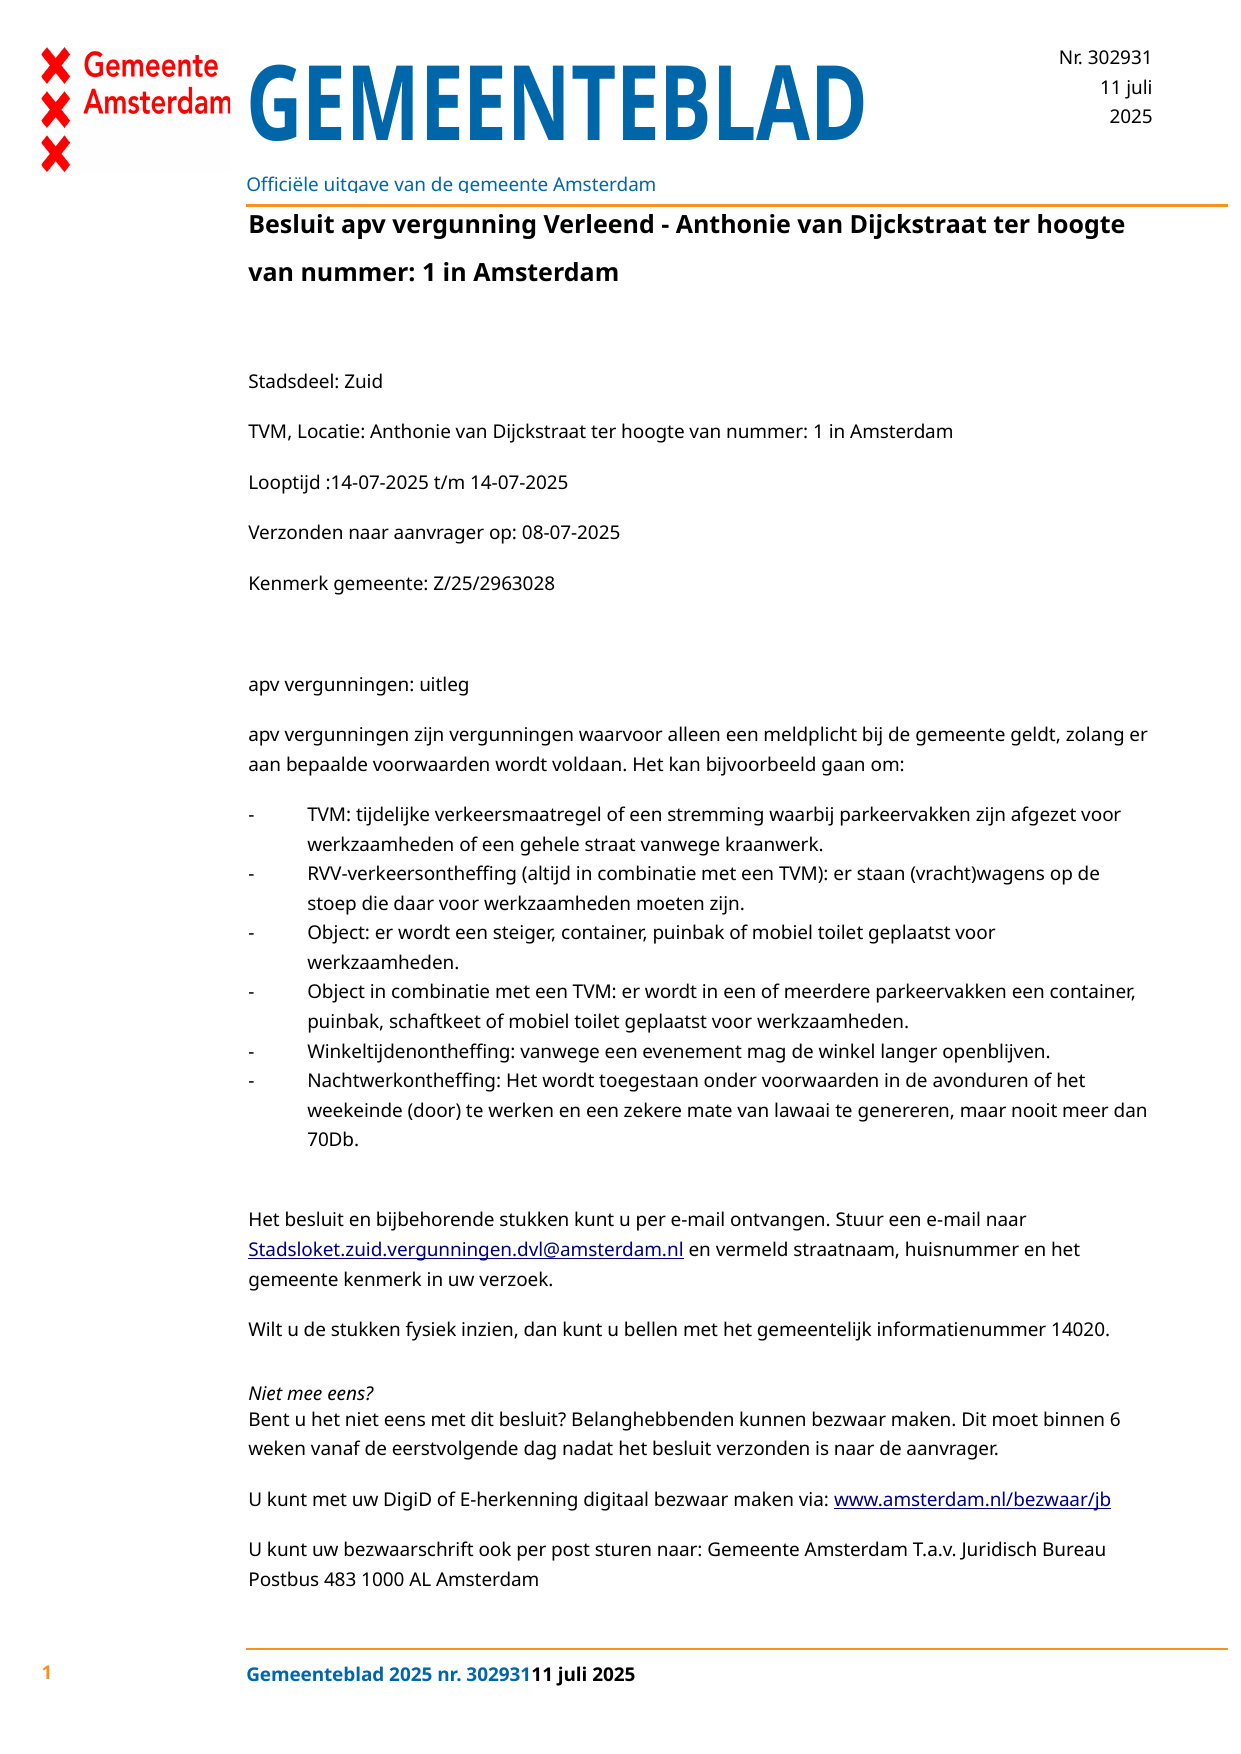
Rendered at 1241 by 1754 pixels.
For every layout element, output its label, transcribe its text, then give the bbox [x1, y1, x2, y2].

text U kunt uw bezwaarschrift ook per post sturen naar: Gemeente Amsterdam T.a.v. Juridisch Bureau Postbus 483 1000 AL Amsterdam [248, 1536, 1152, 1592]
list Winkeltijdenontheffing: vanwege een evenement mag de winkel langer openblijven. [248, 1038, 1152, 1064]
text apv vergunningen: uitleg [248, 671, 1152, 697]
text Wilt u de stukken fysiek inzien, dan kunt u bellen met het gemeentelijk informatienummer 14020. [248, 1316, 1152, 1342]
text Besluit apv vergunning Verleend - Anthonie van Dijckstraat ter hoogte van nummer: 1 in Amsterdam [248, 207, 1152, 288]
list Nachtwerkontheffing: Het wordt toegestaan onder voorwaarden in de avonduren of het weekeinde (door) te werken en een zekere mate van lawaai te genereren, maar nooit meer dan 70Db. [248, 1067, 1152, 1152]
text U kunt met uw DigiD of E-herkenning digitaal bezwaar maken via: www.amsterdam.nl/bezwaar/jb [248, 1486, 1152, 1512]
text Niet mee eens? [248, 1380, 1152, 1406]
list Object in combinatie met een TVM: er wordt in een of meerdere parkeervakken een container, puinbak, schaftkeet of mobiel toilet geplaatst voor werkzaamheden. [248, 979, 1152, 1034]
text Verzonden naar aanvrager op: 08-07-2025 [248, 519, 1152, 545]
text Stadsdeel: Zuid [248, 368, 1152, 394]
list RVV-verkeersontheffing (altijd in combinatie met een TVM): er staan (vracht)wagens op de stoep die daar voor werkzaamheden moeten zijn. [248, 860, 1152, 916]
picture [41, 47, 231, 172]
text Looptijd :14-07-2025 t/m 14-07-2025 [248, 469, 1152, 495]
text apv vergunningen zijn vergunningen waarvoor alleen een meldplicht bij de gemeente geldt, zolang er aan bepaalde voorwaarden wordt voldaan. Het kan bijvoorbeeld gaan om: [248, 721, 1152, 777]
list TVM: tijdelijke verkeersmaatregel of een stremming waarbij parkeervakken zijn afgezet voor werkzaamheden of een gehele straat vanwege kraanwerk. [248, 801, 1152, 857]
text TVM, Locatie: Anthonie van Dijckstraat ter hoogte van nummer: 1 in Amsterdam [248, 419, 1152, 444]
text Bent u het niet eens met dit besluit? Belanghebbenden kunnen bezwaar maken. Dit moet binnen 6 weken vanaf de eerstvolgende dag nadat het besluit verzonden is naar de aanvrager. [248, 1406, 1152, 1461]
list Object: er wordt een steiger, container, puinbak of mobiel toilet geplaatst voor werkzaamheden. [248, 919, 1152, 975]
text Kenmerk gemeente: Z/25/2963028 [248, 570, 1152, 596]
text Het besluit en bijbehorende stukken kunt u per e-mail ontvangen. Stuur een e-mail naar Stadsloket.zuid.vergunningen.dvl@amsterdam.nl en vermeld straatnaam, huisnummer en het gemeente kenmerk in uw verzoek. [248, 1207, 1152, 1292]
